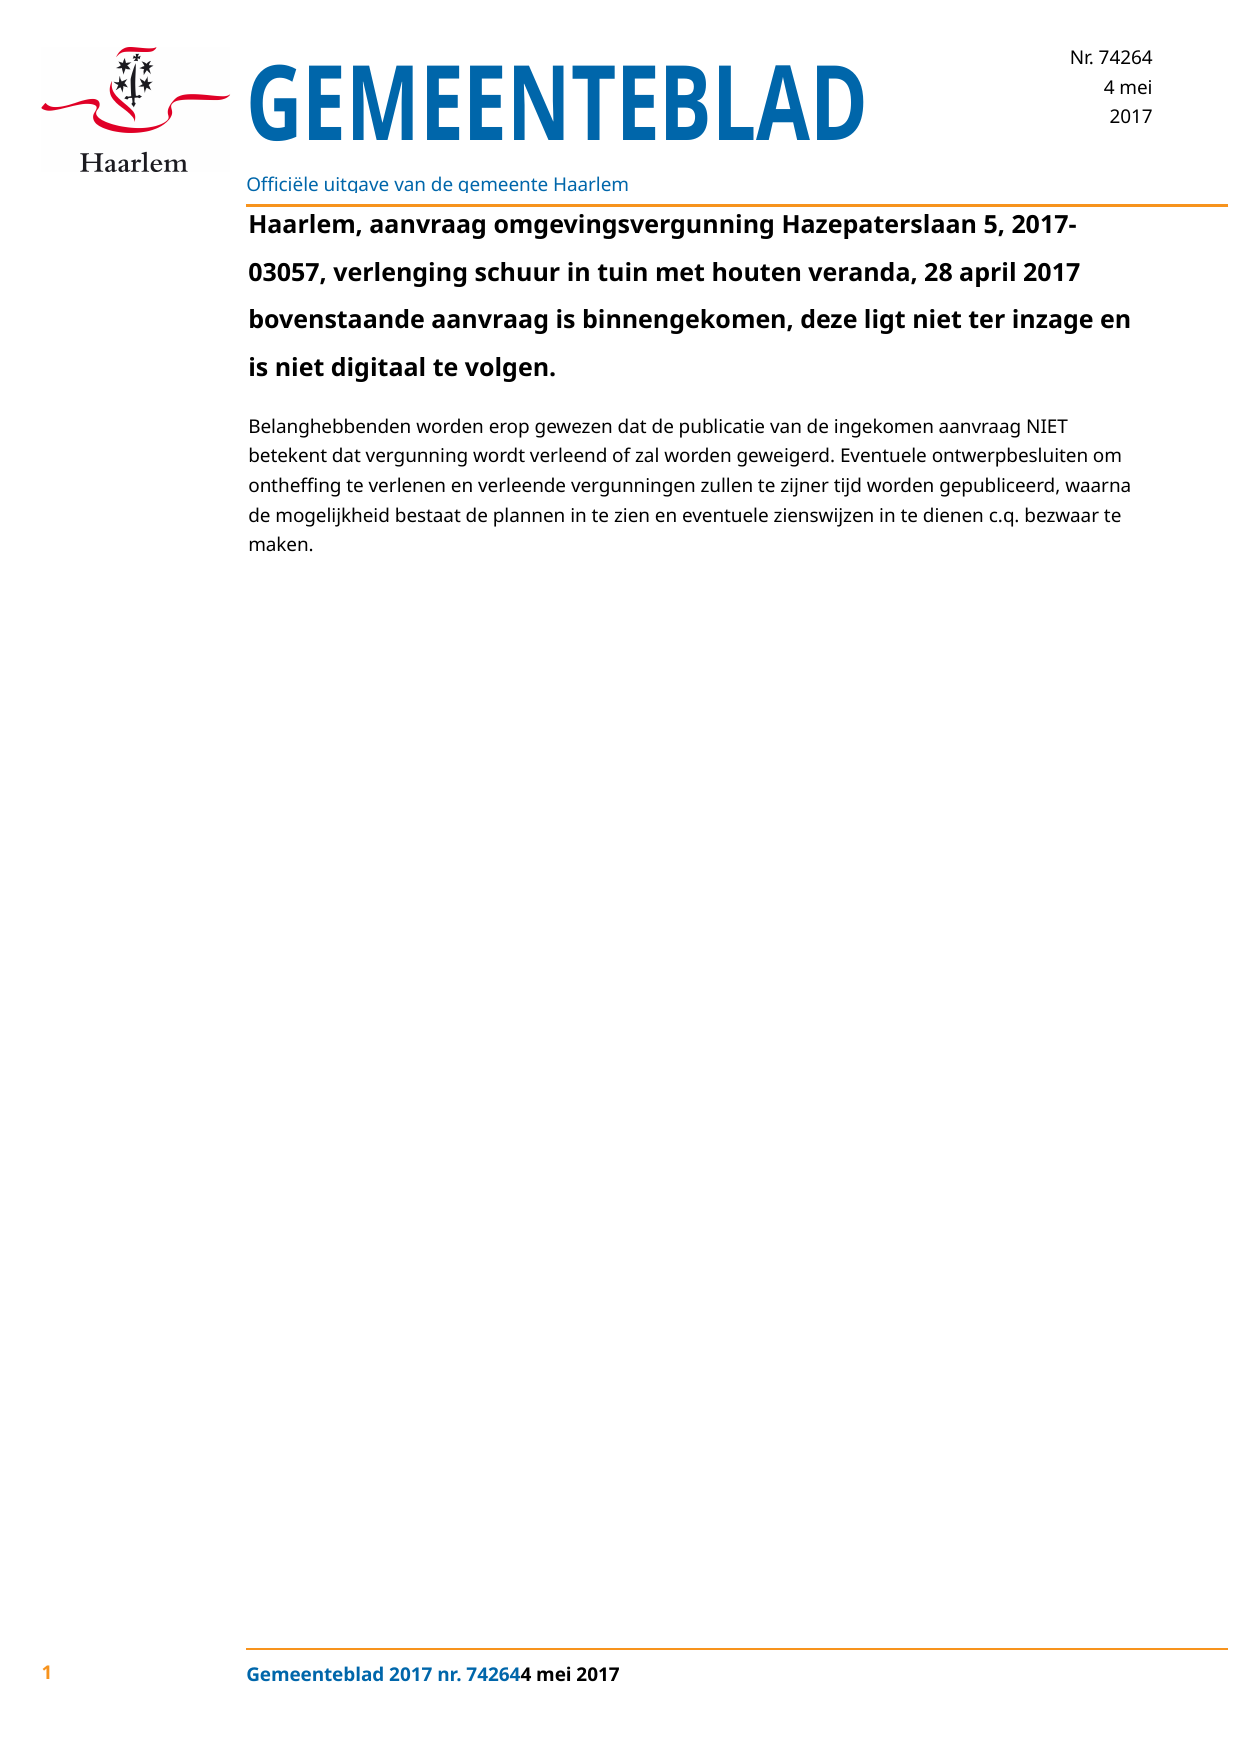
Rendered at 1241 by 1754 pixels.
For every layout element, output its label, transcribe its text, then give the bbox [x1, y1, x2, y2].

picture [41, 47, 231, 172]
text Haarlem, aanvraag omgevingsvergunning Hazepaterslaan 5, 2017-03057, verlenging schuur in tuin met houten veranda, 28 april 2017 bovenstaande aanvraag is binnengekomen, deze ligt niet ter inzage en is niet digitaal te volgen. [248, 207, 1152, 384]
text Belanghebbenden worden erop gewezen dat de publicatie van de ingekomen aanvraag NIET betekent dat vergunning wordt verleend of zal worden geweigerd. Eventuele ontwerpbesluiten om ontheffing te verlenen en verleende vergunningen zullen te zijner tijd worden gepubliceerd, waarna de mogelijkheid bestaat de plannen in te zien en eventuele zienswijzen in te dienen c.q. bezwaar te maken. [248, 413, 1152, 557]
